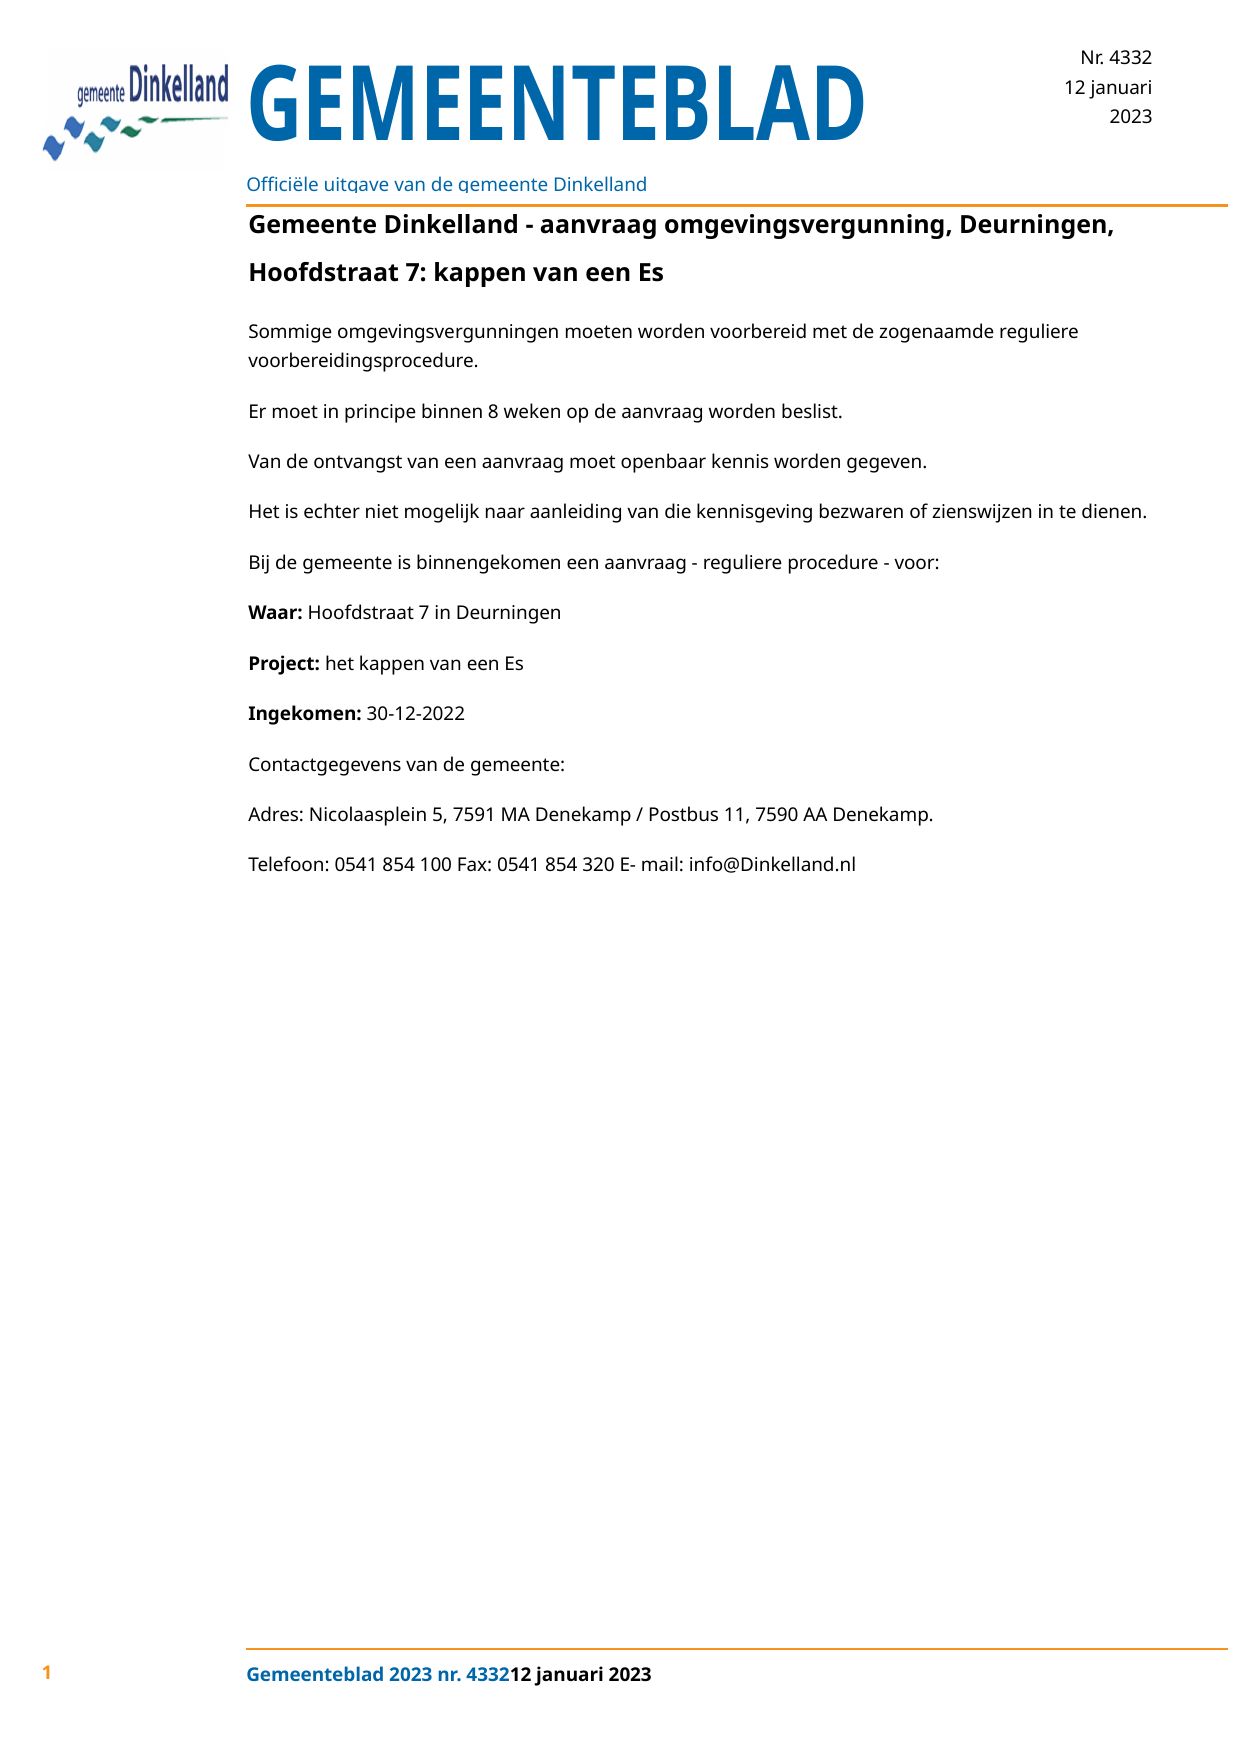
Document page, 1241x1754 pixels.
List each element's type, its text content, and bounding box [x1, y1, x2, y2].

text Van de ontvangst van een aanvraag moet openbaar kennis worden gegeven. [248, 448, 1152, 474]
text Sommige omgevingsvergunningen moeten worden voorbereid met de zogenaamde reguliere voorbereidingsprocedure. [248, 318, 1152, 373]
text Ingekomen: 30-12-2022 [248, 700, 1152, 726]
text Het is echter niet mogelijk naar aanleiding van die kennisgeving bezwaren of zienswijzen in te dienen. [248, 499, 1152, 524]
text Er moet in principe binnen 8 weken op de aanvraag worden beslist. [248, 398, 1152, 424]
text Gemeente Dinkelland - aanvraag omgevingsvergunning, Deurningen, Hoofdstraat 7: kappen van een Es [248, 207, 1152, 288]
text Bij de gemeente is binnengekomen een aanvraag - reguliere procedure - voor: [248, 549, 1152, 575]
text Telefoon: 0541 854 100 Fax: 0541 854 320 E- mail: info@Dinkelland.nl [248, 852, 1152, 877]
text Waar: Hoofdstraat 7 in Deurningen [248, 599, 1152, 625]
text Project: het kappen van een Es [248, 650, 1152, 676]
picture [41, 47, 231, 172]
text Contactgegevens van de gemeente: [248, 751, 1152, 777]
text Adres: Nicolaasplein 5, 7591 MA Denekamp / Postbus 11, 7590 AA Denekamp. [248, 801, 1152, 827]
